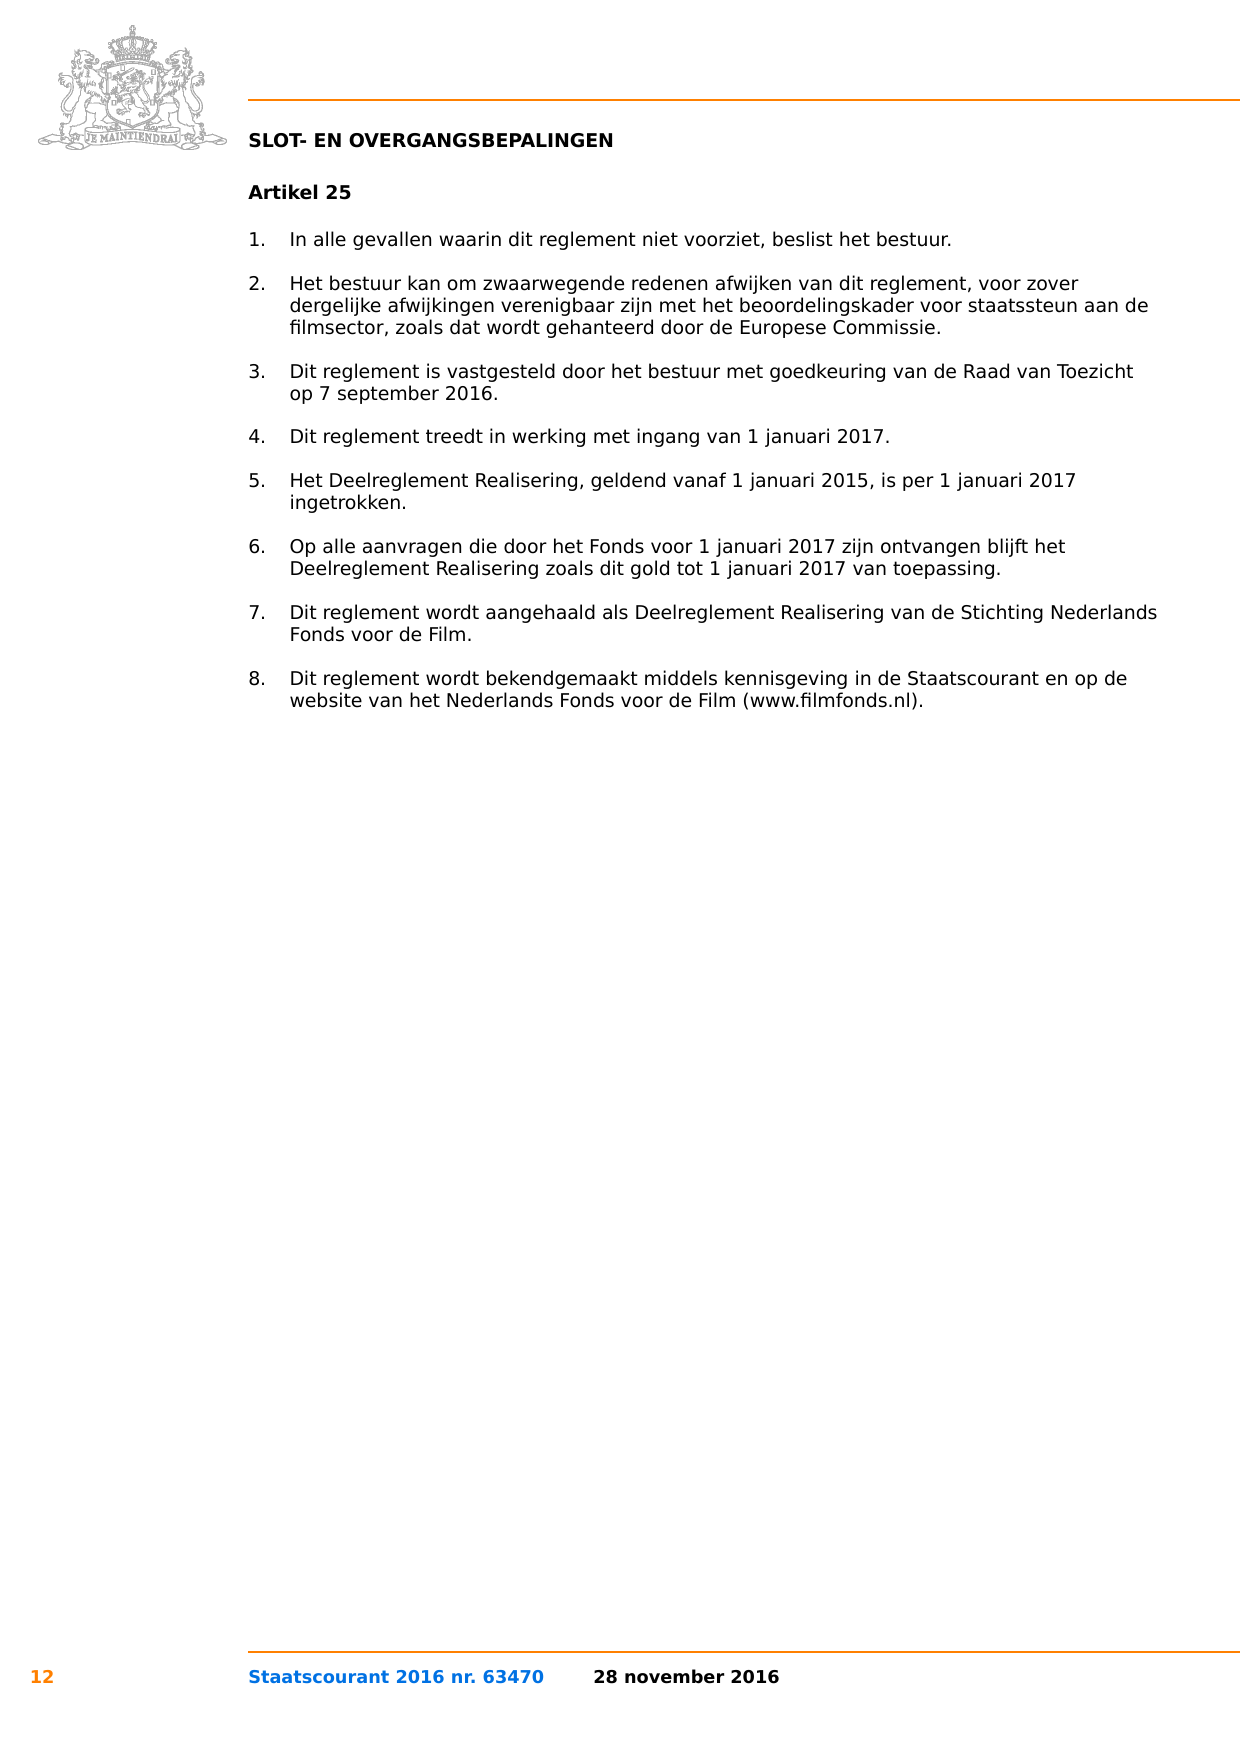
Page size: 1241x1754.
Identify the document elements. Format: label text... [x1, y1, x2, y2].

text 4. Dit reglement treedt in werking met ingang van 1 januari 2017. [248, 426, 1163, 448]
text 1. In alle gevallen waarin dit reglement niet voorziet, beslist het bestuur. [248, 229, 1163, 251]
text 5. Het Deelreglement Realisering, geldend vanaf 1 januari 2015, is per 1 januari 2017 ingetrokken. [248, 470, 1163, 514]
picture [38, 25, 227, 150]
subtitle SLOT- EN OVERGANGSBEPALINGEN [248, 130, 1163, 152]
text 2. Het bestuur kan om zwaarwegende redenen afwijken van dit reglement, voor zover dergelijke afwijkingen verenigbaar zijn met het beoordelingskader voor staatssteun aan de filmsector, zoals dat wordt gehanteerd door de Europese Commissie. [248, 273, 1163, 339]
subtitle Artikel 25 [248, 182, 1163, 204]
text 7. Dit reglement wordt aangehaald als Deelreglement Realisering van de Stichting Nederlands Fonds voor de Film. [248, 602, 1163, 646]
text 6. Op alle aanvragen die door het Fonds voor 1 januari 2017 zijn ontvangen blijft het Deelreglement Realisering zoals dit gold tot 1 januari 2017 van toepassing. [248, 536, 1163, 580]
text 8. Dit reglement wordt bekendgemaakt middels kennisgeving in de Staatscourant en op de website van het Nederlands Fonds voor de Film (www.filmfonds.nl). [248, 668, 1163, 712]
text 3. Dit reglement is vastgesteld door het bestuur met goedkeuring van de Raad van Toezicht op 7 september 2016. [248, 361, 1163, 404]
